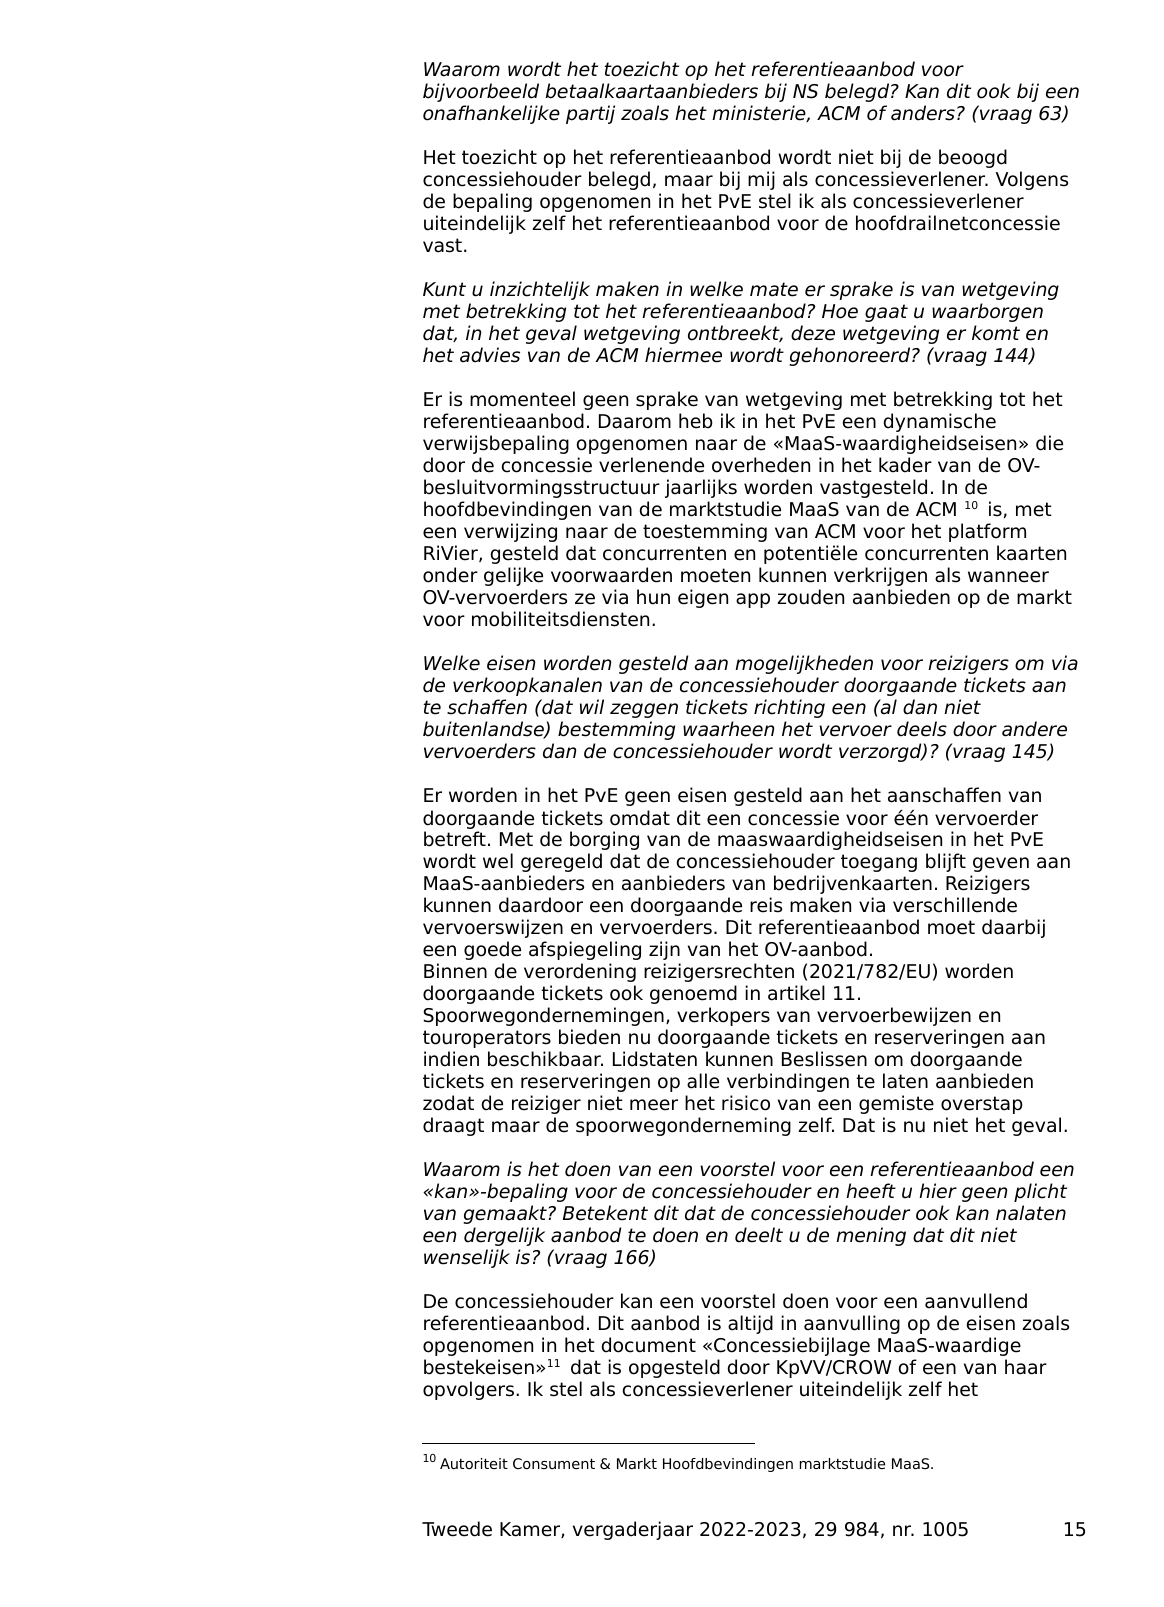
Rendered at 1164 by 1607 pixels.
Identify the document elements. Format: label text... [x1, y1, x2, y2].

text Er worden in het PvE geen eisen gesteld aan het aanschaffen van doorgaande tickets omdat dit een concessie voor één vervoerder betreft. Met de borging van de maaswaardigheidseisen in het PvE wordt wel geregeld dat de concessiehouder toegang blijft geven aan MaaS-aanbieders en aanbieders van bedrijvenkaarten. Reizigers kunnen daardoor een doorgaande reis maken via verschillende vervoerswijzen en vervoerders. Dit referentieaanbod moet daarbij een goede afspiegeling zijn van het OV-aanbod. [422, 785, 1087, 961]
text De concessiehouder kan een voorstel doen voor een aanvullend referentieaanbod. Dit aanbod is altijd in aanvulling op de eisen zoals opgenomen in het document «Concessiebijlage MaaS-waardige bestekeisen» dat is opgesteld door KpVV/CROW of een van haar opvolgers. Ik stel als concessieverlener uiteindelijk zelf het [422, 1291, 1087, 1401]
text Welke eisen worden gesteld aan mogelijkheden voor reizigers om via de verkoopkanalen van de concessiehouder doorgaande tickets aan te schaffen (dat wil zeggen tickets richting een (al dan niet buitenlandse) bestemming waarheen het vervoer deels door andere vervoerders dan de concessiehouder wordt verzorgd)? (vraag 145) [422, 653, 1087, 763]
text Autoriteit Consument & Markt Hoofdbevindingen marktstudie MaaS. [422, 1452, 1087, 1474]
text Er is momenteel geen sprake van wetgeving met betrekking tot het referentieaanbod. Daarom heb ik in het PvE een dynamische verwijsbepaling opgenomen naar de «MaaS-waardigheidseisen» die door de concessie verlenende overheden in het kader van de OV-besluitvormingsstructuur jaarlijks worden vastgesteld. In de hoofdbevindingen van de marktstudie MaaS van de ACM is, met een verwijzing naar de toestemming van ACM voor het platform RiVier, gesteld dat concurrenten en potentiële concurrenten kaarten onder gelijke voorwaarden moeten kunnen verkrijgen als wanneer OV-vervoerders ze via hun eigen app zouden aanbieden op de markt voor mobiliteitsdiensten. [422, 389, 1087, 631]
text Waarom is het doen van een voorstel voor een referentieaanbod een «kan»-bepaling voor de concessiehouder en heeft u hier geen plicht van gemaakt? Betekent dit dat de concessiehouder ook kan nalaten een dergelijk aanbod te doen en deelt u de mening dat dit niet wenselijk is? (vraag 166) [422, 1159, 1087, 1269]
text Het toezicht op het referentieaanbod wordt niet bij de beoogd concessiehouder belegd, maar bij mij als concessieverlener. Volgens de bepaling opgenomen in het PvE stel ik als concessieverlener uiteindelijk zelf het referentieaanbod voor de hoofdrailnetconcessie vast. [422, 147, 1087, 257]
text Binnen de verordening reizigersrechten (2021/782/EU) worden doorgaande tickets ook genoemd in artikel 11. Spoorwegondernemingen, verkopers van vervoerbewijzen en touroperators bieden nu doorgaande tickets en reserveringen aan indien beschikbaar. Lidstaten kunnen Beslissen om doorgaande tickets en reserveringen op alle verbindingen te laten aanbieden zodat de reiziger niet meer het risico van een gemiste overstap draagt maar de spoorwegonderneming zelf. Dat is nu niet het geval. [422, 961, 1087, 1137]
text Kunt u inzichtelijk maken in welke mate er sprake is van wetgeving met betrekking tot het referentieaanbod? Hoe gaat u waarborgen dat, in het geval wetgeving ontbreekt, deze wetgeving er komt en het advies van de ACM hiermee wordt gehonoreerd? (vraag 144) [422, 279, 1087, 367]
text Waarom wordt het toezicht op het referentieaanbod voor bijvoorbeeld betaalkaartaanbieders bij NS belegd? Kan dit ook bij een onafhankelijke partij zoals het ministerie, ACM of anders? (vraag 63) [422, 59, 1087, 125]
